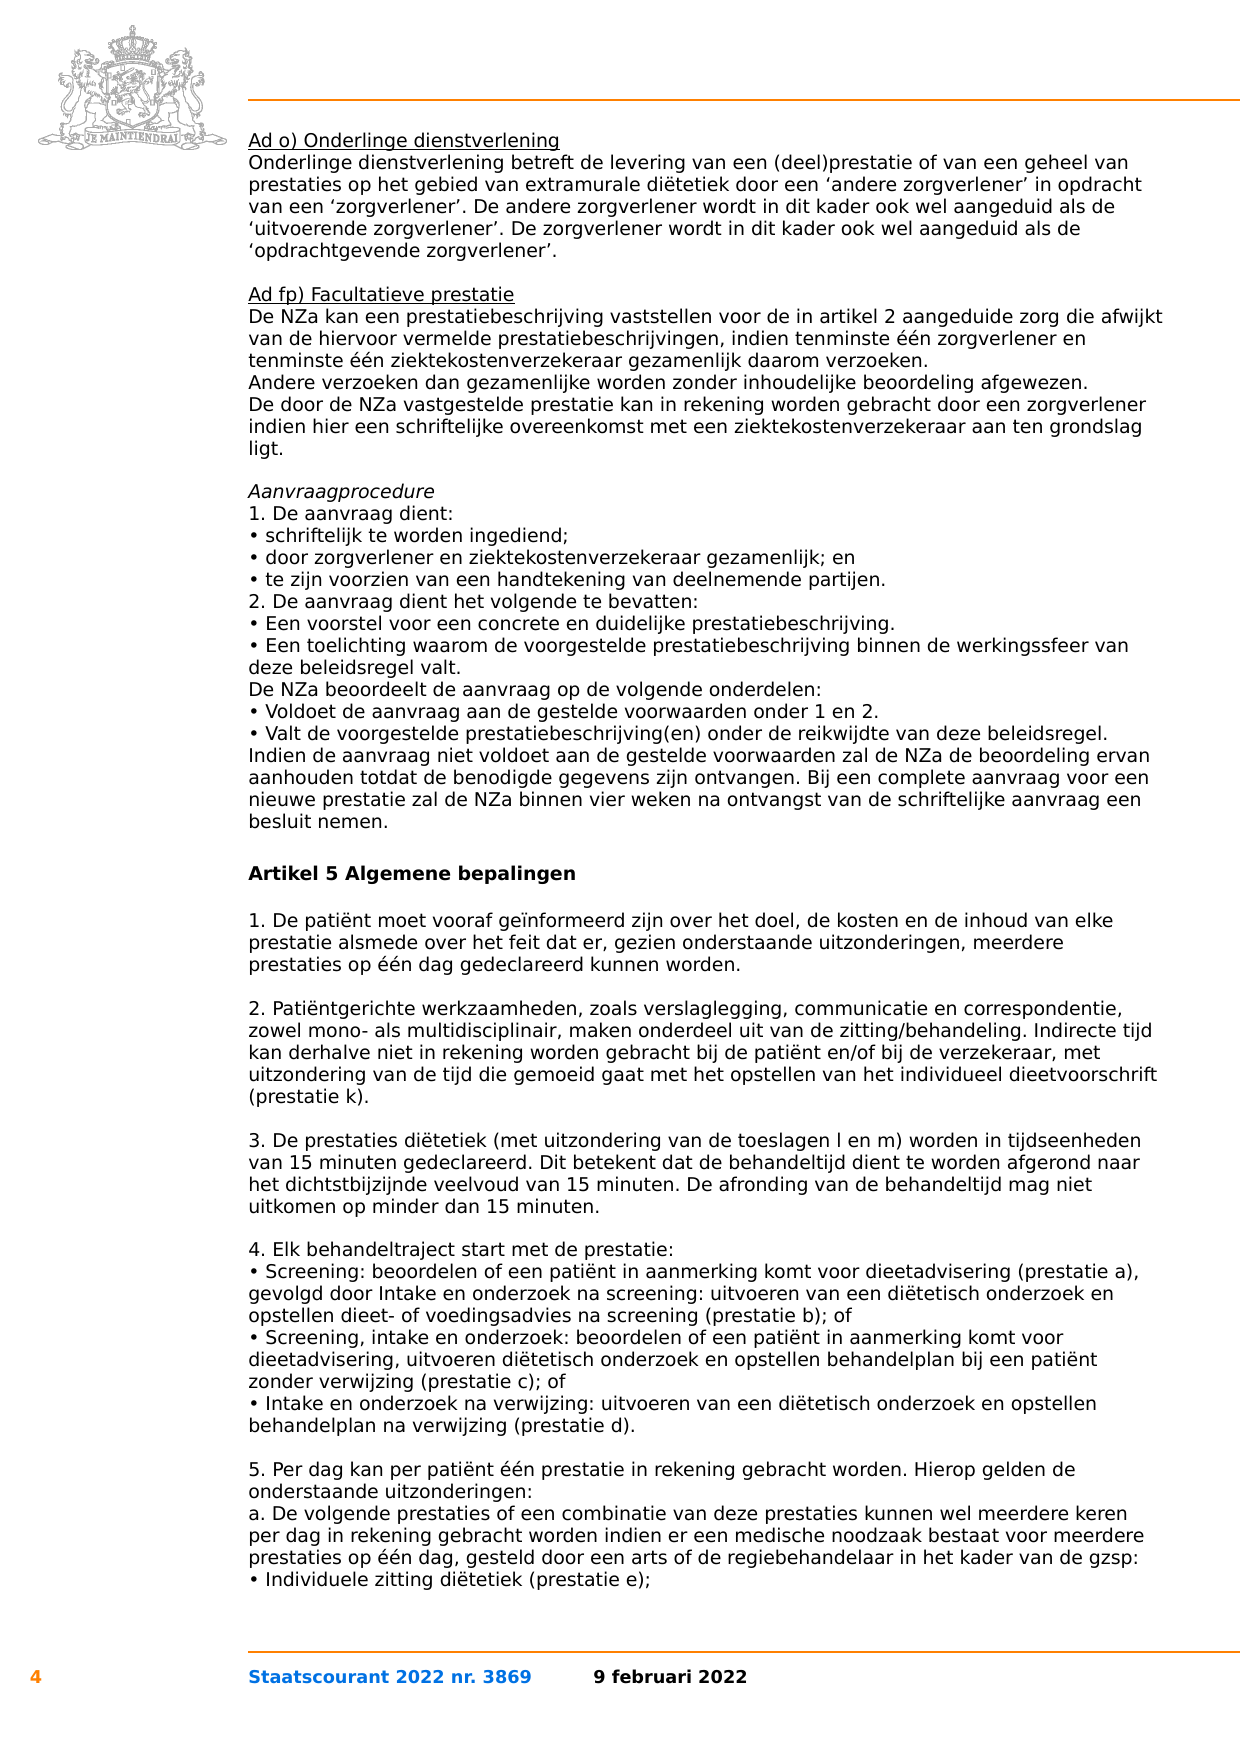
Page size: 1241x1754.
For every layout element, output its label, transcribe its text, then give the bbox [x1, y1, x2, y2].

text 4. Elk behandeltraject start met de prestatie: [248, 1239, 1163, 1261]
text • Valt de voorgestelde prestatiebeschrijving(en) onder de reikwijdte van deze beleidsregel. [248, 723, 1163, 745]
subtitle Ad o) Onderlinge dienstverlening [248, 130, 1163, 152]
subtitle Aanvraagprocedure [248, 481, 1163, 503]
text • Intake en onderzoek na verwijzing: uitvoeren van een diëtetisch onderzoek en opstellen behandelplan na verwijzing (prestatie d). [248, 1393, 1163, 1437]
text • Screening: beoordelen of een patiënt in aanmerking komt voor dieetadvisering (prestatie a), gevolgd door Intake en onderzoek na screening: uitvoeren van een diëtetisch onderzoek en opstellen dieet- of voedingsadvies na screening (prestatie b); of [248, 1261, 1163, 1327]
text De door de NZa vastgestelde prestatie kan in rekening worden gebracht door een zorgverlener indien hier een schriftelijke overeenkomst met een ziektekostenverzekeraar aan ten grondslag ligt. [248, 393, 1163, 459]
text Andere verzoeken dan gezamenlijke worden zonder inhoudelijke beoordeling afgewezen. [248, 372, 1163, 393]
text Indien de aanvraag niet voldoet aan de gestelde voorwaarden zal de NZa de beoordeling ervan aanhouden totdat de benodigde gegevens zijn ontvangen. Bij een complete aanvraag voor een nieuwe prestatie zal de NZa binnen vier weken na ontvangst van de schriftelijke aanvraag een besluit nemen. [248, 745, 1163, 833]
text • Een toelichting waarom de voorgestelde prestatiebeschrijving binnen de werkingssfeer van deze beleidsregel valt. [248, 635, 1163, 679]
text 3. De prestaties diëtetiek (met uitzondering van de toeslagen l en m) worden in tijdseenheden van 15 minuten gedeclareerd. Dit betekent dat de behandeltijd dient te worden afgerond naar het dichtstbijzijnde veelvoud van 15 minuten. De afronding van de behandeltijd mag niet uitkomen op minder dan 15 minuten. [248, 1129, 1163, 1217]
text 2. De aanvraag dient het volgende te bevatten: [248, 591, 1163, 613]
text • Voldoet de aanvraag aan de gestelde voorwaarden onder 1 en 2. [248, 701, 1163, 723]
text • schriftelijk te worden ingediend; [248, 525, 1163, 547]
text De NZa beoordeelt de aanvraag op de volgende onderdelen: [248, 679, 1163, 701]
text 2. Patiëntgerichte werkzaamheden, zoals verslaglegging, communicatie en correspondentie, zowel mono- als multidisciplinair, maken onderdeel uit van de zitting/behandeling. Indirecte tijd kan derhalve niet in rekening worden gebracht bij de patiënt en/of bij de verzekeraar, met uitzondering van de tijd die gemoeid gaat met het opstellen van het individueel dieetvoorschrift (prestatie k). [248, 998, 1163, 1108]
text • door zorgverlener en ziektekostenverzekeraar gezamenlijk; en [248, 547, 1163, 569]
text 1. De patiënt moet vooraf geïnformeerd zijn over het doel, de kosten en de inhoud van elke prestatie alsmede over het feit dat er, gezien onderstaande uitzonderingen, meerdere prestaties op één dag gedeclareerd kunnen worden. [248, 910, 1163, 976]
text a. De volgende prestaties of een combinatie van deze prestaties kunnen wel meerdere keren per dag in rekening gebracht worden indien er een medische noodzaak bestaat voor meerdere prestaties op één dag, gesteld door een arts of de regiebehandelaar in het kader van de gzsp: [248, 1503, 1163, 1569]
text • te zijn voorzien van een handtekening van deelnemende partijen. [248, 569, 1163, 591]
text Onderlinge dienstverlening betreft de levering van een (deel)prestatie of van een geheel van prestaties op het gebied van extramurale diëtetiek door een ‘andere zorgverlener’ in opdracht van een ‘zorgverlener’. De andere zorgverlener wordt in dit kader ook wel aangeduid als de ‘uitvoerende zorgverlener’. De zorgverlener wordt in dit kader ook wel aangeduid als de ‘opdrachtgevende zorgverlener’. [248, 152, 1163, 262]
text • Individuele zitting diëtetiek (prestatie e); [248, 1569, 1163, 1591]
text • Een voorstel voor een concrete en duidelijke prestatiebeschrijving. [248, 613, 1163, 635]
text 5. Per dag kan per patiënt één prestatie in rekening gebracht worden. Hierop gelden de onderstaande uitzonderingen: [248, 1459, 1163, 1503]
picture [38, 25, 227, 150]
text • Screening, intake en onderzoek: beoordelen of een patiënt in aanmerking komt voor dieetadvisering, uitvoeren diëtetisch onderzoek en opstellen behandelplan bij een patiënt zonder verwijzing (prestatie c); of [248, 1327, 1163, 1393]
subtitle Artikel 5 Algemene bepalingen [248, 863, 1163, 885]
text 1. De aanvraag dient: [248, 503, 1163, 525]
subtitle Ad fp) Facultatieve prestatie [248, 284, 1163, 306]
text De NZa kan een prestatiebeschrijving vaststellen voor de in artikel 2 aangeduide zorg die afwijkt van de hiervoor vermelde prestatiebeschrijvingen, indien tenminste één zorgverlener en tenminste één ziektekostenverzekeraar gezamenlijk daarom verzoeken. [248, 306, 1163, 372]
